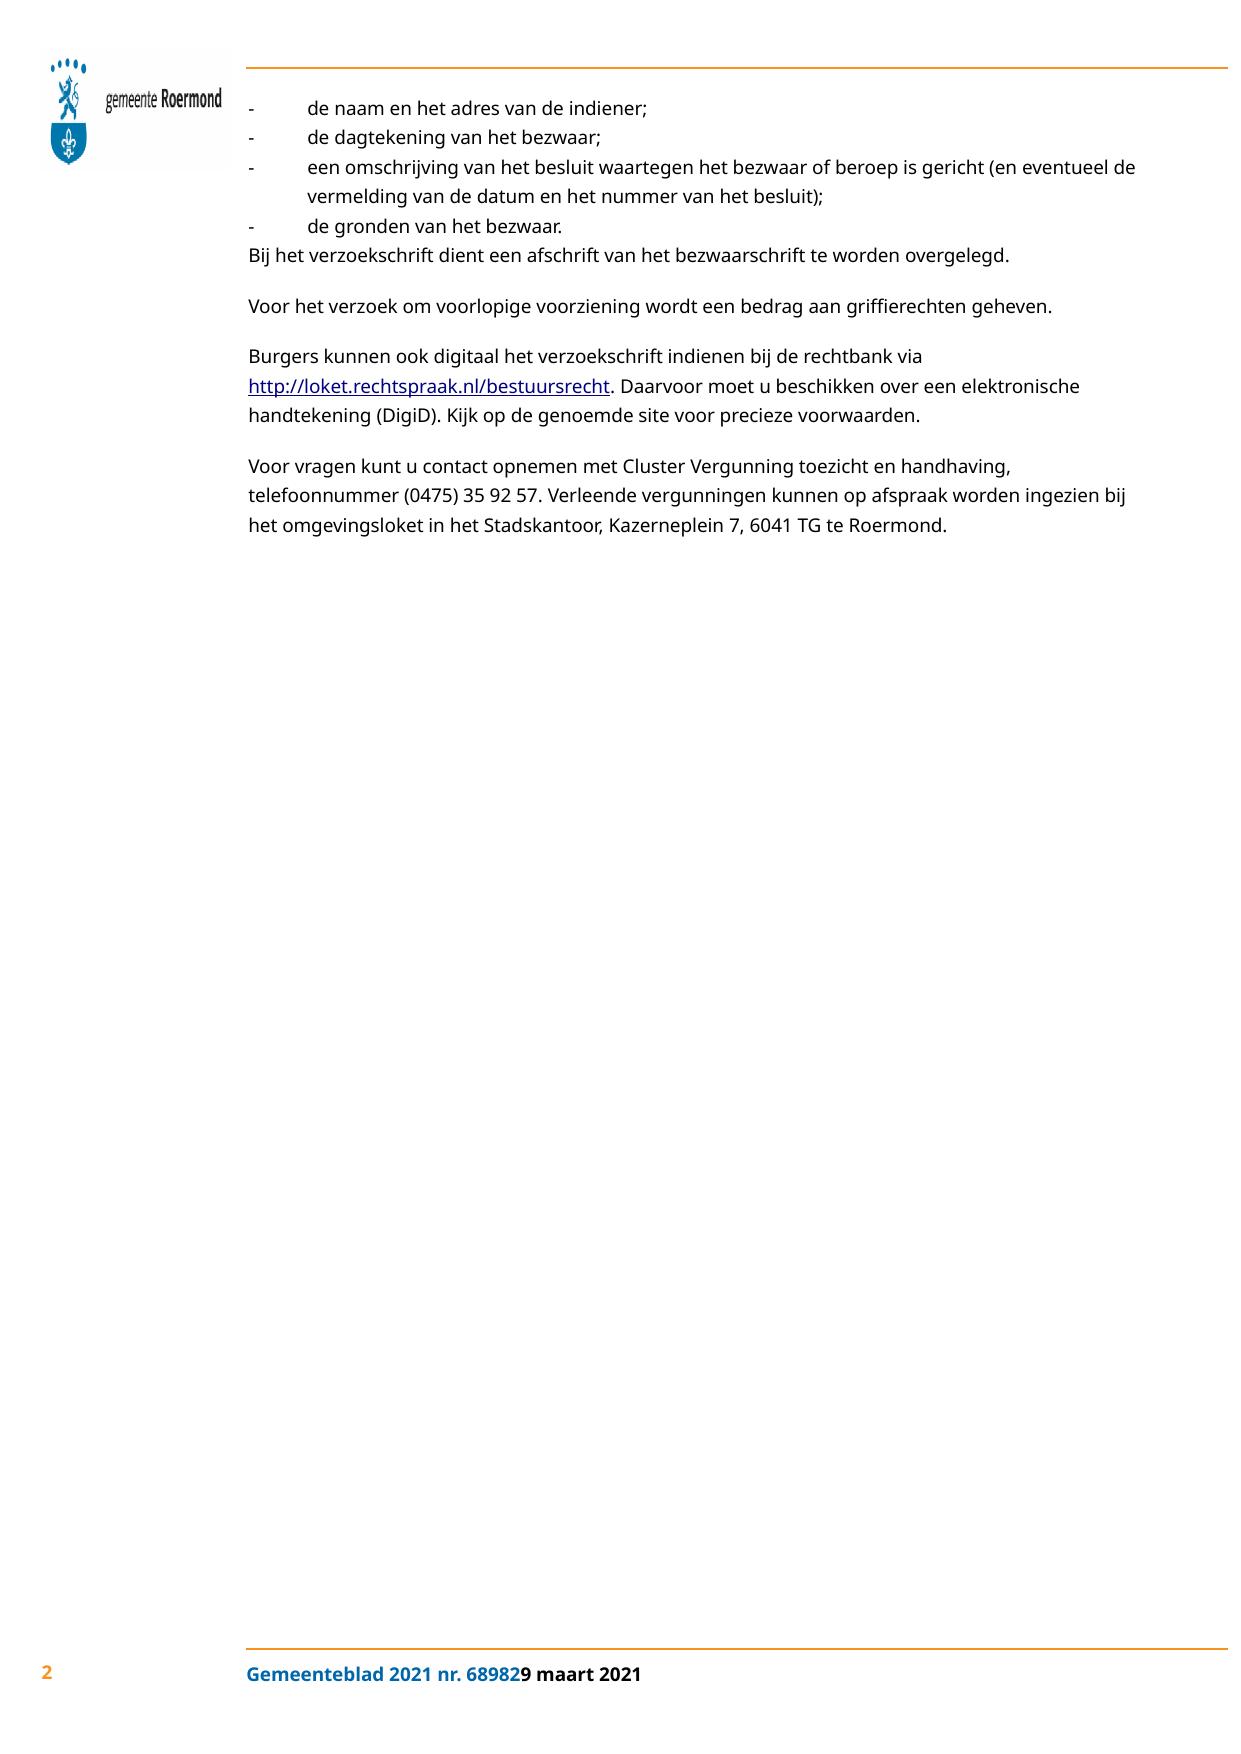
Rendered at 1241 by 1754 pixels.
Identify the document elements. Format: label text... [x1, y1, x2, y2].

text Burgers kunnen ook digitaal het verzoekschrift indienen bij de rechtbank via http://loket.rechtspraak.nl/bestuursrecht. Daarvoor moet u beschikken over een elektronische handtekening (DigiD). Kijk op de genoemde site voor precieze voorwaarden. [248, 343, 1152, 428]
list de naam en het adres van de indiener; [248, 95, 1152, 121]
text Voor vragen kunt u contact opnemen met Cluster Vergunning toezicht en handhaving, telefoonnummer (0475) 35 92 57. Verleende vergunningen kunnen op afspraak worden ingezien bij het omgevingsloket in het Stadskantoor, Kazerneplein 7, 6041 TG te Roermond. [248, 453, 1152, 538]
text Bij het verzoekschrift dient een afschrift van het bezwaarschrift te worden overgelegd. [248, 243, 1152, 268]
text Voor het verzoek om voorlopige voorziening wordt een bedrag aan griffierechten geheven. [248, 293, 1152, 319]
list de gronden van het bezwaar. [248, 213, 1152, 239]
list de dagtekening van het bezwaar; [248, 124, 1152, 150]
list een omschrijving van het besluit waartegen het bezwaar of beroep is gericht (en eventueel de vermelding van de datum en het nummer van het besluit); [248, 154, 1152, 209]
picture [41, 47, 231, 172]
